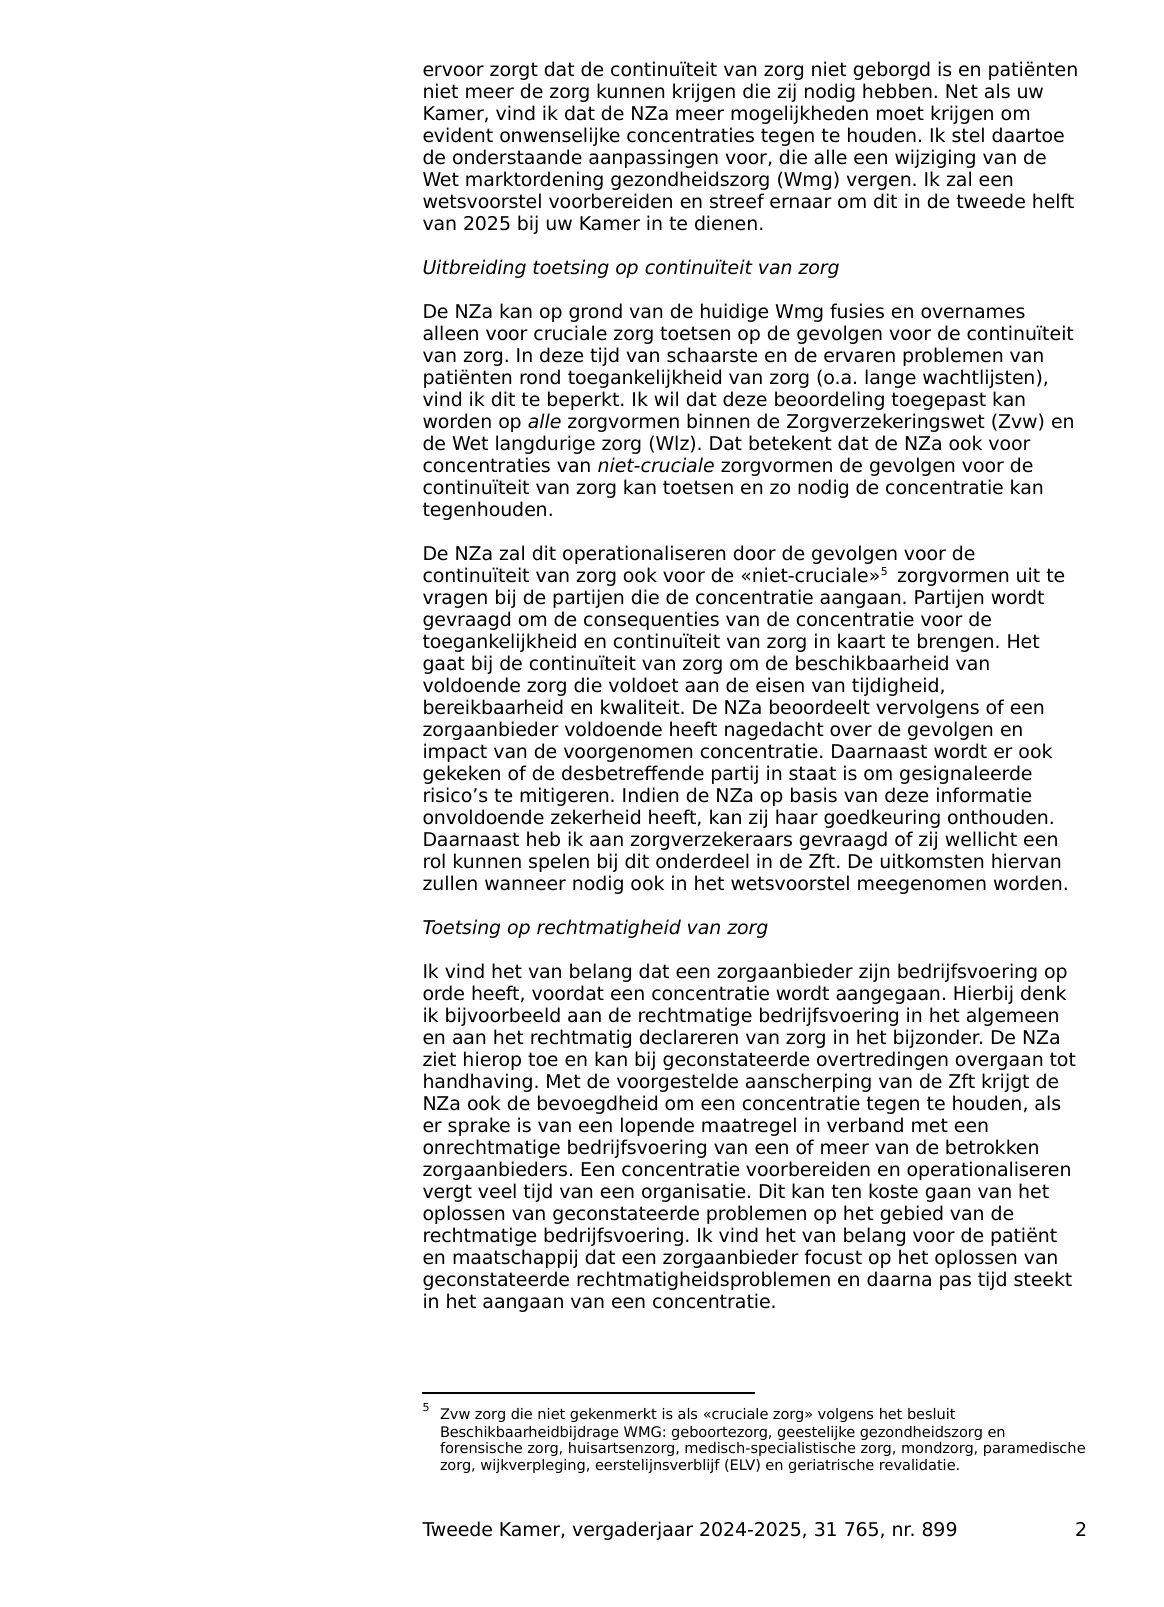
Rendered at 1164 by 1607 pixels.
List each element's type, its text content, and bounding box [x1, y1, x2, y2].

subtitle Uitbreiding toetsing op continuïteit van zorg [422, 257, 1087, 279]
text De NZa kan op grond van de huidige Wmg fusies en overnames alleen voor cruciale zorg toetsen op de gevolgen voor de continuïteit van zorg. In deze tijd van schaarste en de ervaren problemen van patiënten rond toegankelijkheid van zorg (o.a. lange wachtlijsten), vind ik dit te beperkt. Ik wil dat deze beoordeling toegepast kan worden op alle zorgvormen binnen de Zorgverzekeringswet (Zvw) en de Wet langdurige zorg (Wlz). Dat betekent dat de NZa ook voor concentraties van niet-cruciale zorgvormen de gevolgen voor de continuïteit van zorg kan toetsen en zo nodig de concentratie kan tegenhouden. [422, 301, 1087, 521]
text Zvw zorg die niet gekenmerkt is als «cruciale zorg» volgens het besluit Beschikbaarheidbijdrage WMG: geboortezorg, geestelijke gezondheidszorg en forensische zorg, huisartsenzorg, medisch-specialistische zorg, mondzorg, paramedische zorg, wijkverpleging, eerstelijnsverblijf (ELV) en geriatrische revalidatie. [422, 1402, 1087, 1474]
text ervoor zorgt dat de continuïteit van zorg niet geborgd is en patiënten niet meer de zorg kunnen krijgen die zij nodig hebben. Net als uw Kamer, vind ik dat de NZa meer mogelijkheden moet krijgen om evident onwenselijke concentraties tegen te houden. Ik stel daartoe de onderstaande aanpassingen voor, die alle een wijziging van de Wet marktordening gezondheidszorg (Wmg) vergen. Ik zal een wetsvoorstel voorbereiden en streef ernaar om dit in de tweede helft van 2025 bij uw Kamer in te dienen. [422, 59, 1087, 235]
text De NZa zal dit operationaliseren door de gevolgen voor de continuïteit van zorg ook voor de «niet-cruciale» zorgvormen uit te vragen bij de partijen die de concentratie aangaan. Partijen wordt gevraagd om de consequenties van de concentratie voor de toegankelijkheid en continuïteit van zorg in kaart te brengen. Het gaat bij de continuïteit van zorg om de beschikbaarheid van voldoende zorg die voldoet aan de eisen van tijdigheid, bereikbaarheid en kwaliteit. De NZa beoordeelt vervolgens of een zorgaanbieder voldoende heeft nagedacht over de gevolgen en impact van de voorgenomen concentratie. Daarnaast wordt er ook gekeken of de desbetreffende partij in staat is om gesignaleerde risico’s te mitigeren. Indien de NZa op basis van deze informatie onvoldoende zekerheid heeft, kan zij haar goedkeuring onthouden. Daarnaast heb ik aan zorgverzekeraars gevraagd of zij wellicht een rol kunnen spelen bij dit onderdeel in de Zft. De uitkomsten hiervan zullen wanneer nodig ook in het wetsvoorstel meegenomen worden. [422, 543, 1087, 895]
text Ik vind het van belang dat een zorgaanbieder zijn bedrijfsvoering op orde heeft, voordat een concentratie wordt aangegaan. Hierbij denk ik bijvoorbeeld aan de rechtmatige bedrijfsvoering in het algemeen en aan het rechtmatig declareren van zorg in het bijzonder. De NZa ziet hierop toe en kan bij geconstateerde overtredingen overgaan tot handhaving. Met de voorgestelde aanscherping van de Zft krijgt de NZa ook de bevoegdheid om een concentratie tegen te houden, als er sprake is van een lopende maatregel in verband met een onrechtmatige bedrijfsvoering van een of meer van de betrokken zorgaanbieders. Een concentratie voorbereiden en operationaliseren vergt veel tijd van een organisatie. Dit kan ten koste gaan van het oplossen van geconstateerde problemen op het gebied van de rechtmatige bedrijfsvoering. Ik vind het van belang voor de patiënt en maatschappij dat een zorgaanbieder focust op het oplossen van geconstateerde rechtmatigheidsproblemen en daarna pas tijd steekt in het aangaan van een concentratie. [422, 961, 1087, 1313]
subtitle Toetsing op rechtmatigheid van zorg [422, 917, 1087, 939]
